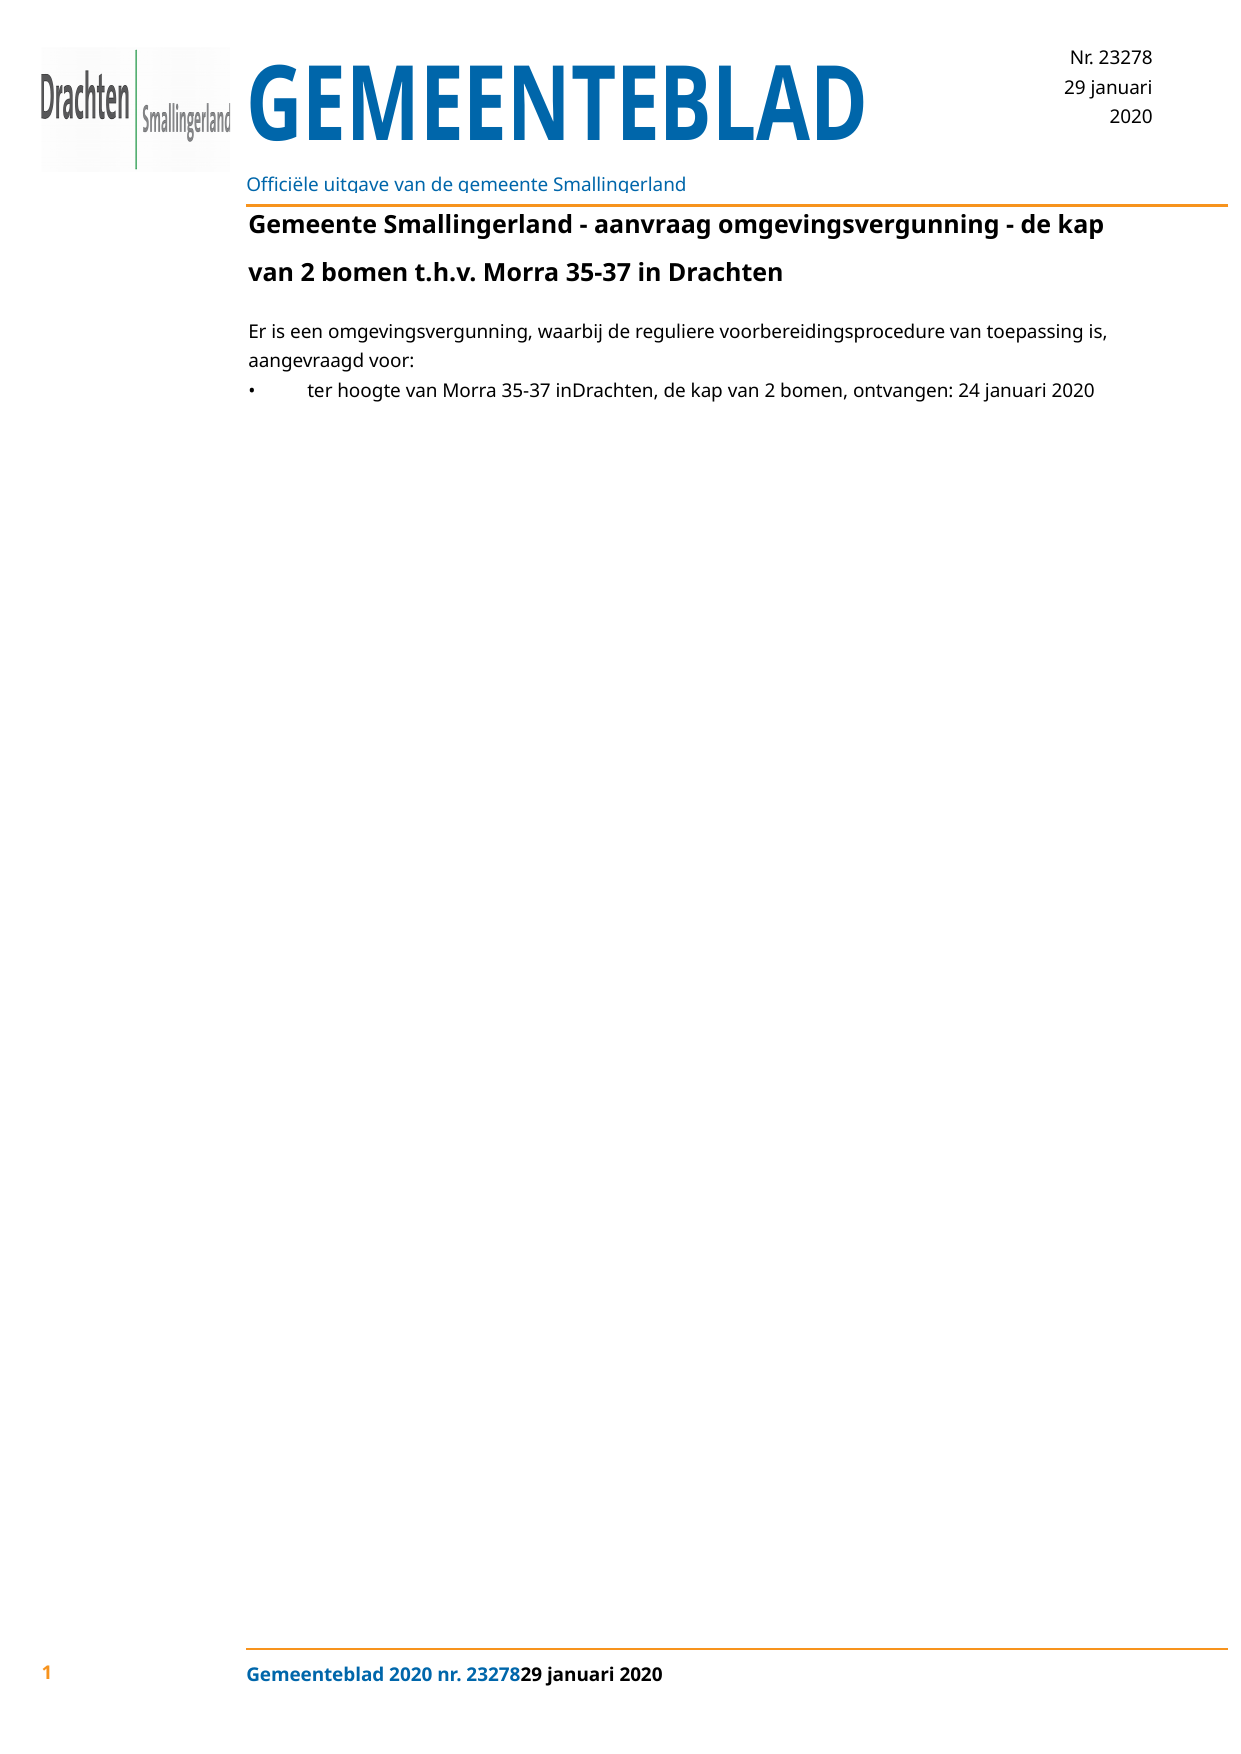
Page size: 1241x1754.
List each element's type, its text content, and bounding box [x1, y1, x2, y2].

text Er is een omgevingsvergunning, waarbij de reguliere voorbereidingsprocedure van toepassing is, aangevraagd voor: [248, 318, 1152, 373]
text Gemeente Smallingerland - aanvraag omgevingsvergunning - de kap van 2 bomen t.h.v. Morra 35-37 in Drachten [248, 207, 1152, 288]
list ter hoogte van Morra 35-37 inDrachten, de kap van 2 bomen, ontvangen: 24 januari 2020 [248, 377, 1152, 403]
picture [41, 47, 231, 172]
